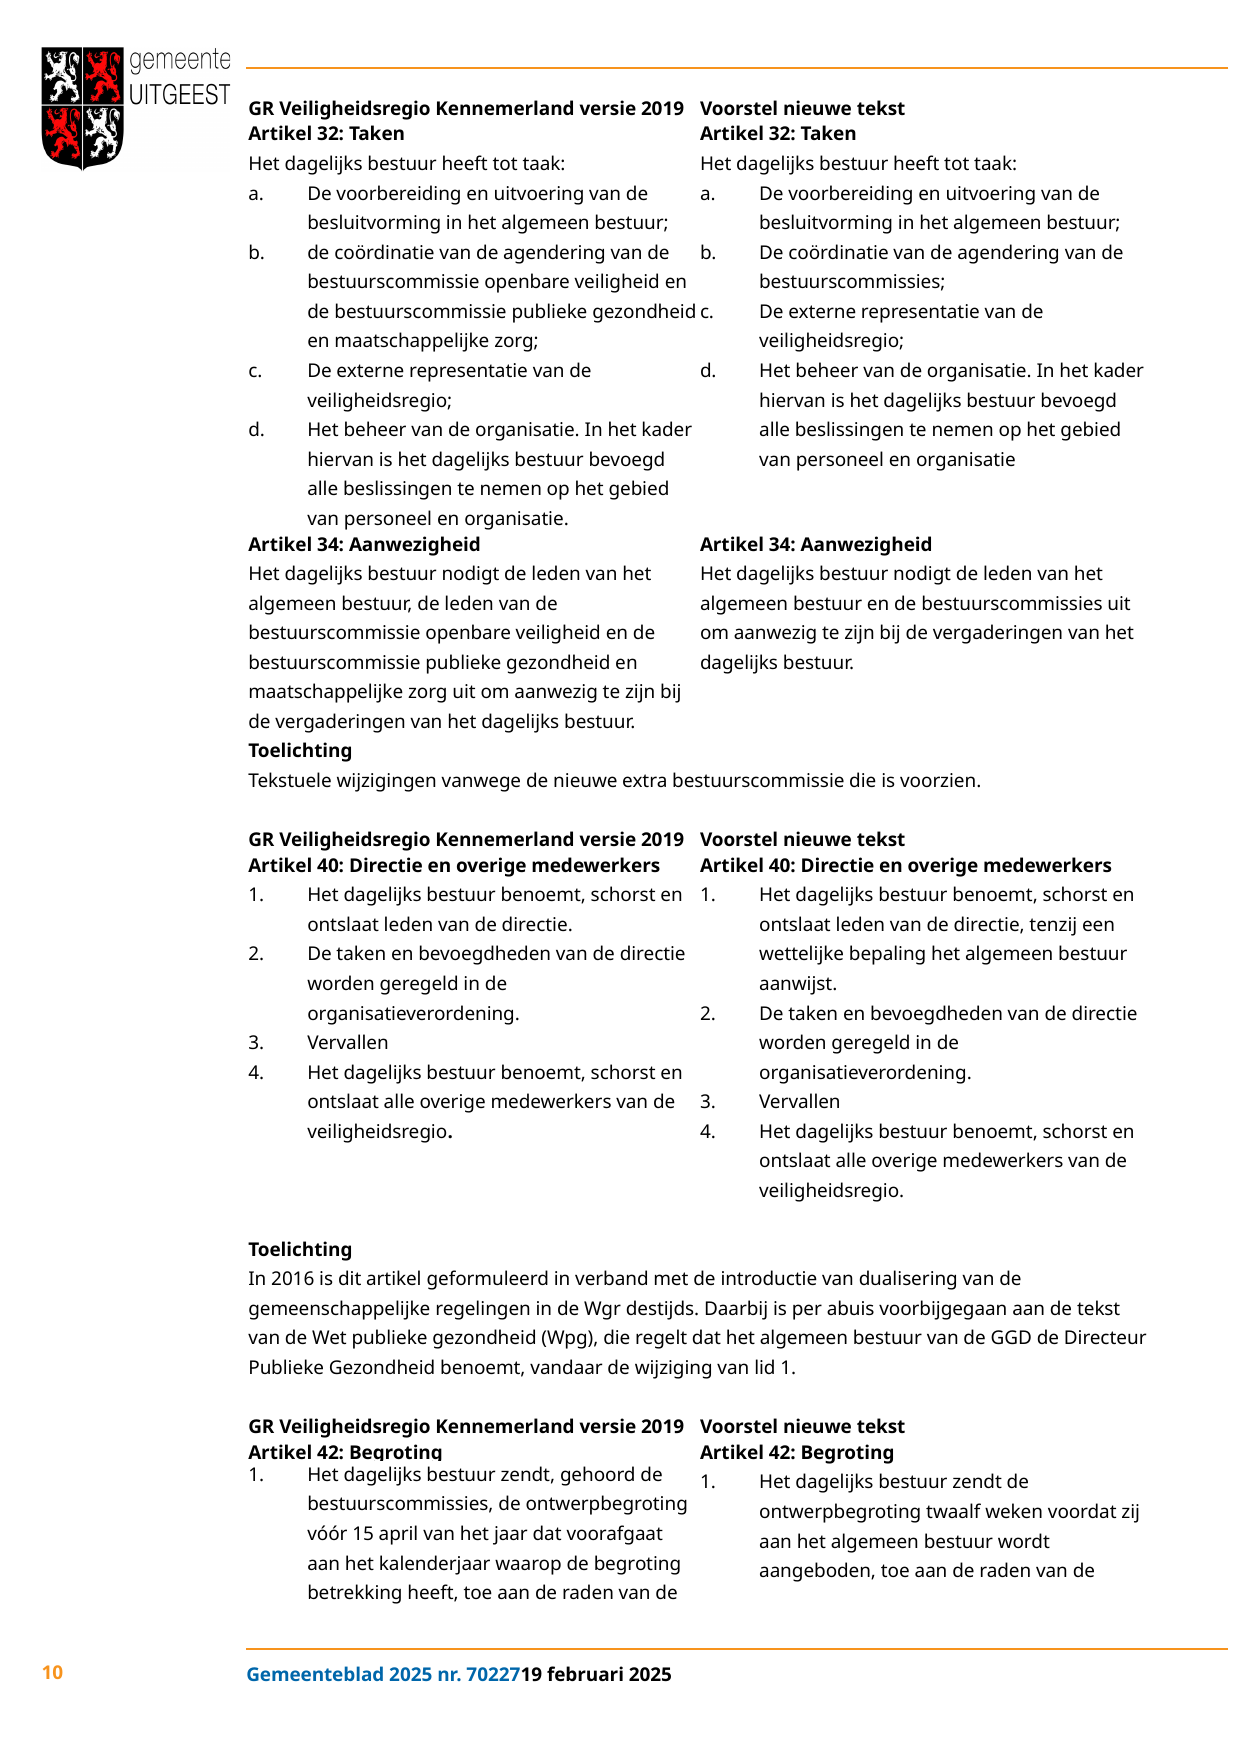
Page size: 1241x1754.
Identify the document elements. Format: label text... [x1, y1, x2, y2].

table_cell Artikel 40: Directie en overige medewerkers Het dagelijks bestuur benoemt, schorst en ontslaat leden van de directie, tenzij een wettelijke bepaling het algemeen bestuur aanwijst. De taken en bevoegdheden van de directie worden geregeld in de organisatieverordening. Vervallen Het dagelijks bestuur benoemt, schorst en ontslaat alle overige medewerkers van de veiligheidsregio. [700, 852, 1152, 1203]
table_cell Artikel 34: Aanwezigheid Het dagelijks bestuur nodigt de leden van het algemeen bestuur en de bestuurscommissies uit om aanwezig te zijn bij de vergaderingen van het dagelijks bestuur. [700, 531, 1152, 734]
table_cell Artikel 32: Taken Het dagelijks bestuur heeft tot taak: De voorbereiding en uitvoering van de besluitvorming in het algemeen bestuur; de coördinatie van de agendering van de bestuurscommissie openbare veiligheid en de bestuurscommissie publieke gezondheid en maatschappelijke zorg; De externe representatie van de veiligheidsregio; Het beheer van de organisatie. In het kader hiervan is het dagelijks bestuur bevoegd alle beslissingen te nemen op het gebied van personeel en organisatie. [248, 121, 700, 531]
table_header GR Veiligheidsregio Kennemerland versie 2019 [248, 95, 700, 121]
table_cell Artikel 42: Begroting Het dagelijks bestuur zendt de ontwerpbegroting twaalf weken voordat zij aan het algemeen bestuur wordt aangeboden, toe aan de raden van de [700, 1439, 1152, 1605]
table_header Voorstel nieuwe tekst [700, 826, 1152, 852]
table_cell Artikel 42: Begroting Het dagelijks bestuur zendt, gehoord de bestuurscommissies, de ontwerpbegroting vóór 15 april van het jaar dat voorafgaat aan het kalenderjaar waarop de begroting betrekking heeft, toe aan de raden van de [248, 1439, 700, 1605]
text In 2016 is dit artikel geformuleerd in verband met de introductie van dualisering van de gemeenschappelijke regelingen in de Wgr destijds. Daarbij is per abuis voorbijgegaan aan de tekst van de Wet publieke gezondheid (Wpg), die regelt dat het algemeen bestuur van de GGD de Directeur Publieke Gezondheid benoemt, vandaar de wijziging van lid 1. [248, 1265, 1152, 1380]
picture [41, 47, 231, 172]
text Toelichting [248, 1236, 1152, 1262]
text Toelichting [248, 737, 1152, 763]
table_header GR Veiligheidsregio Kennemerland versie 2019 [248, 826, 700, 852]
table_header GR Veiligheidsregio Kennemerland versie 2019 [248, 1414, 700, 1439]
table_cell Artikel 32: Taken Het dagelijks bestuur heeft tot taak: De voorbereiding en uitvoering van de besluitvorming in het algemeen bestuur; De coördinatie van de agendering van de bestuurscommissies; De externe representatie van de veiligheidsregio; Het beheer van de organisatie. In het kader hiervan is het dagelijks bestuur bevoegd alle beslissingen te nemen op het gebied van personeel en organisatie [700, 121, 1152, 531]
table_header Voorstel nieuwe tekst [700, 1414, 1152, 1439]
table_cell Artikel 34: Aanwezigheid Het dagelijks bestuur nodigt de leden van het algemeen bestuur, de leden van de bestuurscommissie openbare veiligheid en de bestuurscommissie publieke gezondheid en maatschappelijke zorg uit om aanwezig te zijn bij de vergaderingen van het dagelijks bestuur. [248, 531, 700, 734]
table_cell Artikel 40: Directie en overige medewerkers Het dagelijks bestuur benoemt, schorst en ontslaat leden van de directie. De taken en bevoegdheden van de directie worden geregeld in de organisatieverordening. Vervallen Het dagelijks bestuur benoemt, schorst en ontslaat alle overige medewerkers van de veiligheidsregio. [248, 852, 700, 1203]
text Tekstuele wijzigingen vanwege de nieuwe extra bestuurscommissie die is voorzien. [248, 767, 1152, 793]
table_header Voorstel nieuwe tekst [700, 95, 1152, 121]
